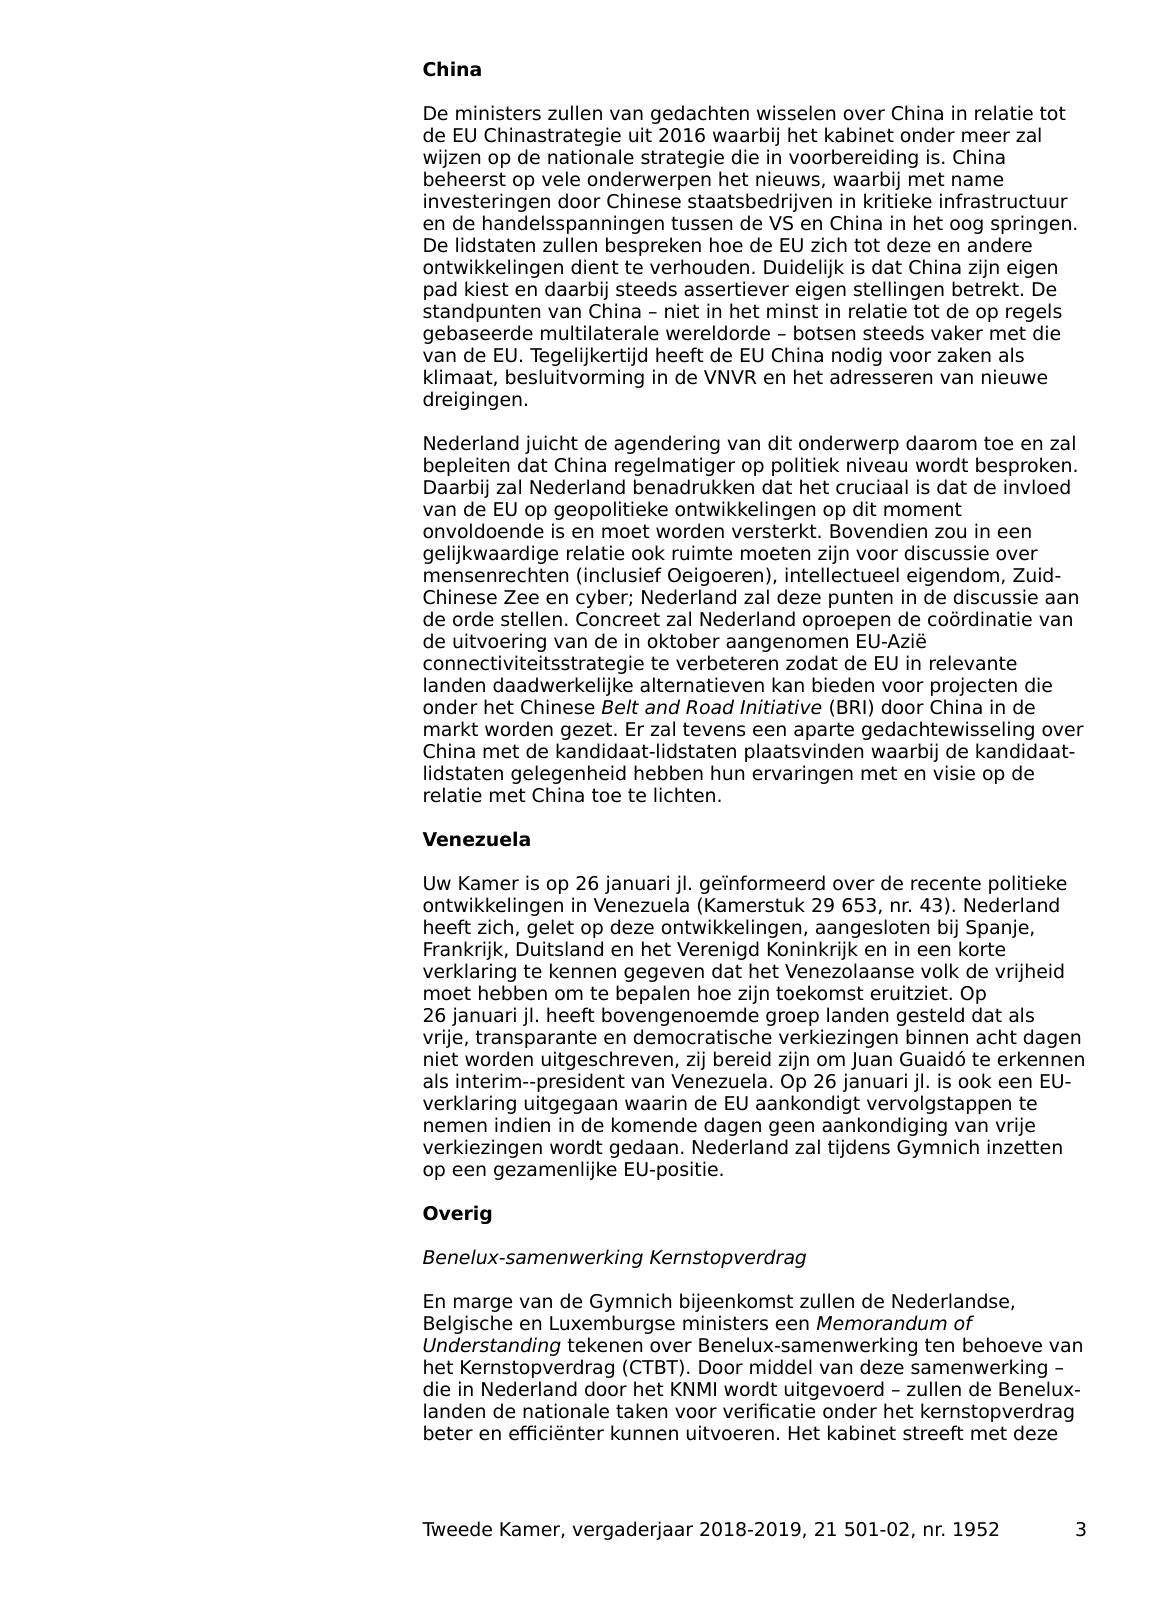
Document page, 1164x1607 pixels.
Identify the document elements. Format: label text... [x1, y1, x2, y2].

subtitle Venezuela [422, 829, 1087, 851]
subtitle Benelux-samenwerking Kernstopverdrag [422, 1247, 1087, 1269]
subtitle China [422, 59, 1087, 81]
text De ministers zullen van gedachten wisselen over China in relatie tot de EU Chinastrategie uit 2016 waarbij het kabinet onder meer zal wijzen op de nationale strategie die in voorbereiding is. China beheerst op vele onderwerpen het nieuws, waarbij met name investeringen door Chinese staatsbedrijven in kritieke infrastructuur en de handelsspanningen tussen de VS en China in het oog springen. De lidstaten zullen bespreken hoe de EU zich tot deze en andere ontwikkelingen dient te verhouden. Duidelijk is dat China zijn eigen pad kiest en daarbij steeds assertiever eigen stellingen betrekt. De standpunten van China – niet in het minst in relatie tot de op regels gebaseerde multilaterale wereldorde – botsen steeds vaker met die van de EU. Tegelijkertijd heeft de EU China nodig voor zaken als klimaat, besluitvorming in de VNVR en het adresseren van nieuwe dreigingen. [422, 103, 1087, 411]
text En marge van de Gymnich bijeenkomst zullen de Nederlandse, Belgische en Luxemburgse ministers een Memorandum of Understanding tekenen over Benelux-samenwerking ten behoeve van het Kernstopverdrag (CTBT). Door middel van deze samenwerking – die in Nederland door het KNMI wordt uitgevoerd – zullen de Benelux-landen de nationale taken voor verificatie onder het kernstopverdrag beter en efficiënter kunnen uitvoeren. Het kabinet streeft met deze [422, 1291, 1087, 1445]
text Uw Kamer is op 26 januari jl. geïnformeerd over de recente politieke ontwikkelingen in Venezuela (Kamerstuk 29 653, nr. 43). Nederland heeft zich, gelet op deze ontwikkelingen, aangesloten bij Spanje, Frankrijk, Duitsland en het Verenigd Koninkrijk en in een korte verklaring te kennen gegeven dat het Venezolaanse volk de vrijheid moet hebben om te bepalen hoe zijn toekomst eruitziet. Op 26 januari jl. heeft bovengenoemde groep landen gesteld dat als vrije, transparante en democratische verkiezingen binnen acht dagen niet worden uitgeschreven, zij bereid zijn om Juan Guaidó te erkennen als interim--president van Venezuela. Op 26 januari jl. is ook een EU-verklaring uitgegaan waarin de EU aankondigt vervolgstappen te nemen indien in de komende dagen geen aankondiging van vrije verkiezingen wordt gedaan. Nederland zal tijdens Gymnich inzetten op een gezamenlijke EU-positie. [422, 873, 1087, 1181]
text Nederland juicht de agendering van dit onderwerp daarom toe en zal bepleiten dat China regelmatiger op politiek niveau wordt besproken. Daarbij zal Nederland benadrukken dat het cruciaal is dat de invloed van de EU op geopolitieke ontwikkelingen op dit moment onvoldoende is en moet worden versterkt. Bovendien zou in een gelijkwaardige relatie ook ruimte moeten zijn voor discussie over mensenrechten (inclusief Oeigoeren), intellectueel eigendom, Zuid-Chinese Zee en cyber; Nederland zal deze punten in de discussie aan de orde stellen. Concreet zal Nederland oproepen de coördinatie van de uitvoering van de in oktober aangenomen EU-Azië connectiviteitsstrategie te verbeteren zodat de EU in relevante landen daadwerkelijke alternatieven kan bieden voor projecten die onder het Chinese Belt and Road Initiative (BRI) door China in de markt worden gezet. Er zal tevens een aparte gedachtewisseling over China met de kandidaat-lidstaten plaatsvinden waarbij de kandidaat-lidstaten gelegenheid hebben hun ervaringen met en visie op de relatie met China toe te lichten. [422, 433, 1087, 807]
subtitle Overig [422, 1203, 1087, 1225]
